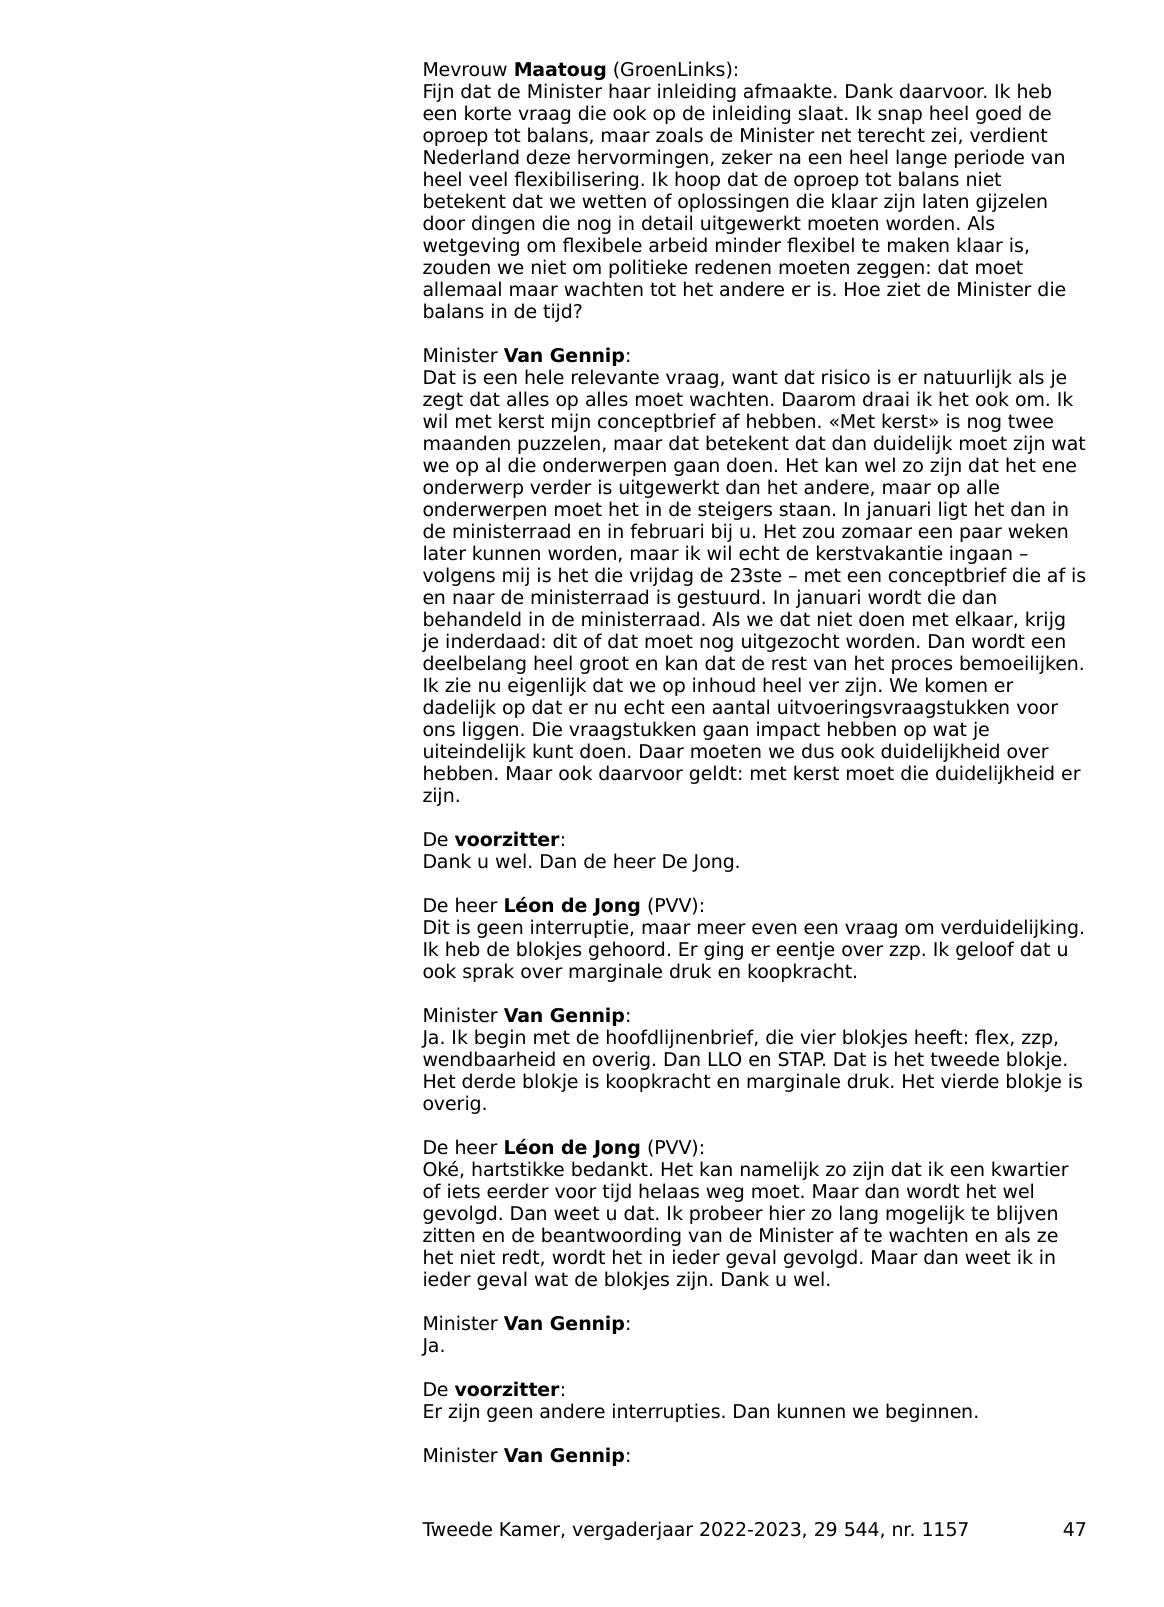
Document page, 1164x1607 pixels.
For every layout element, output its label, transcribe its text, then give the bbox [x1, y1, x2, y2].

text Minister Van Gennip: [422, 1313, 1087, 1335]
text Dank u wel. Dan de heer De Jong. [422, 851, 1087, 873]
text Mevrouw Maatoug (GroenLinks): [422, 59, 1087, 81]
text Ja. [422, 1335, 1087, 1357]
text Er zijn geen andere interrupties. Dan kunnen we beginnen. [422, 1401, 1087, 1423]
text Fijn dat de Minister haar inleiding afmaakte. Dank daarvoor. Ik heb een korte vraag die ook op de inleiding slaat. Ik snap heel goed de oproep tot balans, maar zoals de Minister net terecht zei, verdient Nederland deze hervormingen, zeker na een heel lange periode van heel veel flexibilisering. Ik hoop dat de oproep tot balans niet betekent dat we wetten of oplossingen die klaar zijn laten gijzelen door dingen die nog in detail uitgewerkt moeten worden. Als wetgeving om flexibele arbeid minder flexibel te maken klaar is, zouden we niet om politieke redenen moeten zeggen: dat moet allemaal maar wachten tot het andere er is. Hoe ziet de Minister die balans in de tijd? [422, 81, 1087, 323]
text De voorzitter: [422, 1379, 1087, 1401]
text Minister Van Gennip: [422, 1445, 1087, 1467]
text Oké, hartstikke bedankt. Het kan namelijk zo zijn dat ik een kwartier of iets eerder voor tijd helaas weg moet. Maar dan wordt het wel gevolgd. Dan weet u dat. Ik probeer hier zo lang mogelijk te blijven zitten en de beantwoording van de Minister af te wachten en als ze het niet redt, wordt het in ieder geval gevolgd. Maar dan weet ik in ieder geval wat de blokjes zijn. Dank u wel. [422, 1159, 1087, 1291]
text Minister Van Gennip: [422, 345, 1087, 367]
text Dit is geen interruptie, maar meer even een vraag om verduidelijking. Ik heb de blokjes gehoord. Er ging er eentje over zzp. Ik geloof dat u ook sprak over marginale druk en koopkracht. [422, 917, 1087, 983]
text De heer Léon de Jong (PVV): [422, 1137, 1087, 1159]
text De heer Léon de Jong (PVV): [422, 895, 1087, 917]
text Ja. Ik begin met de hoofdlijnenbrief, die vier blokjes heeft: flex, zzp, wendbaarheid en overig. Dan LLO en STAP. Dat is het tweede blokje. Het derde blokje is koopkracht en marginale druk. Het vierde blokje is overig. [422, 1027, 1087, 1115]
text De voorzitter: [422, 829, 1087, 851]
text Dat is een hele relevante vraag, want dat risico is er natuurlijk als je zegt dat alles op alles moet wachten. Daarom draai ik het ook om. Ik wil met kerst mijn conceptbrief af hebben. «Met kerst» is nog twee maanden puzzelen, maar dat betekent dat dan duidelijk moet zijn wat we op al die onderwerpen gaan doen. Het kan wel zo zijn dat het ene onderwerp verder is uitgewerkt dan het andere, maar op alle onderwerpen moet het in de steigers staan. In januari ligt het dan in de ministerraad en in februari bij u. Het zou zomaar een paar weken later kunnen worden, maar ik wil echt de kerstvakantie ingaan – volgens mij is het die vrijdag de 23ste – met een conceptbrief die af is en naar de ministerraad is gestuurd. In januari wordt die dan behandeld in de ministerraad. Als we dat niet doen met elkaar, krijg je inderdaad: dit of dat moet nog uitgezocht worden. Dan wordt een deelbelang heel groot en kan dat de rest van het proces bemoeilijken. Ik zie nu eigenlijk dat we op inhoud heel ver zijn. We komen er dadelijk op dat er nu echt een aantal uitvoeringsvraagstukken voor ons liggen. Die vraagstukken gaan impact hebben op wat je uiteindelijk kunt doen. Daar moeten we dus ook duidelijkheid over hebben. Maar ook daarvoor geldt: met kerst moet die duidelijkheid er zijn. [422, 367, 1087, 807]
text Minister Van Gennip: [422, 1005, 1087, 1027]
